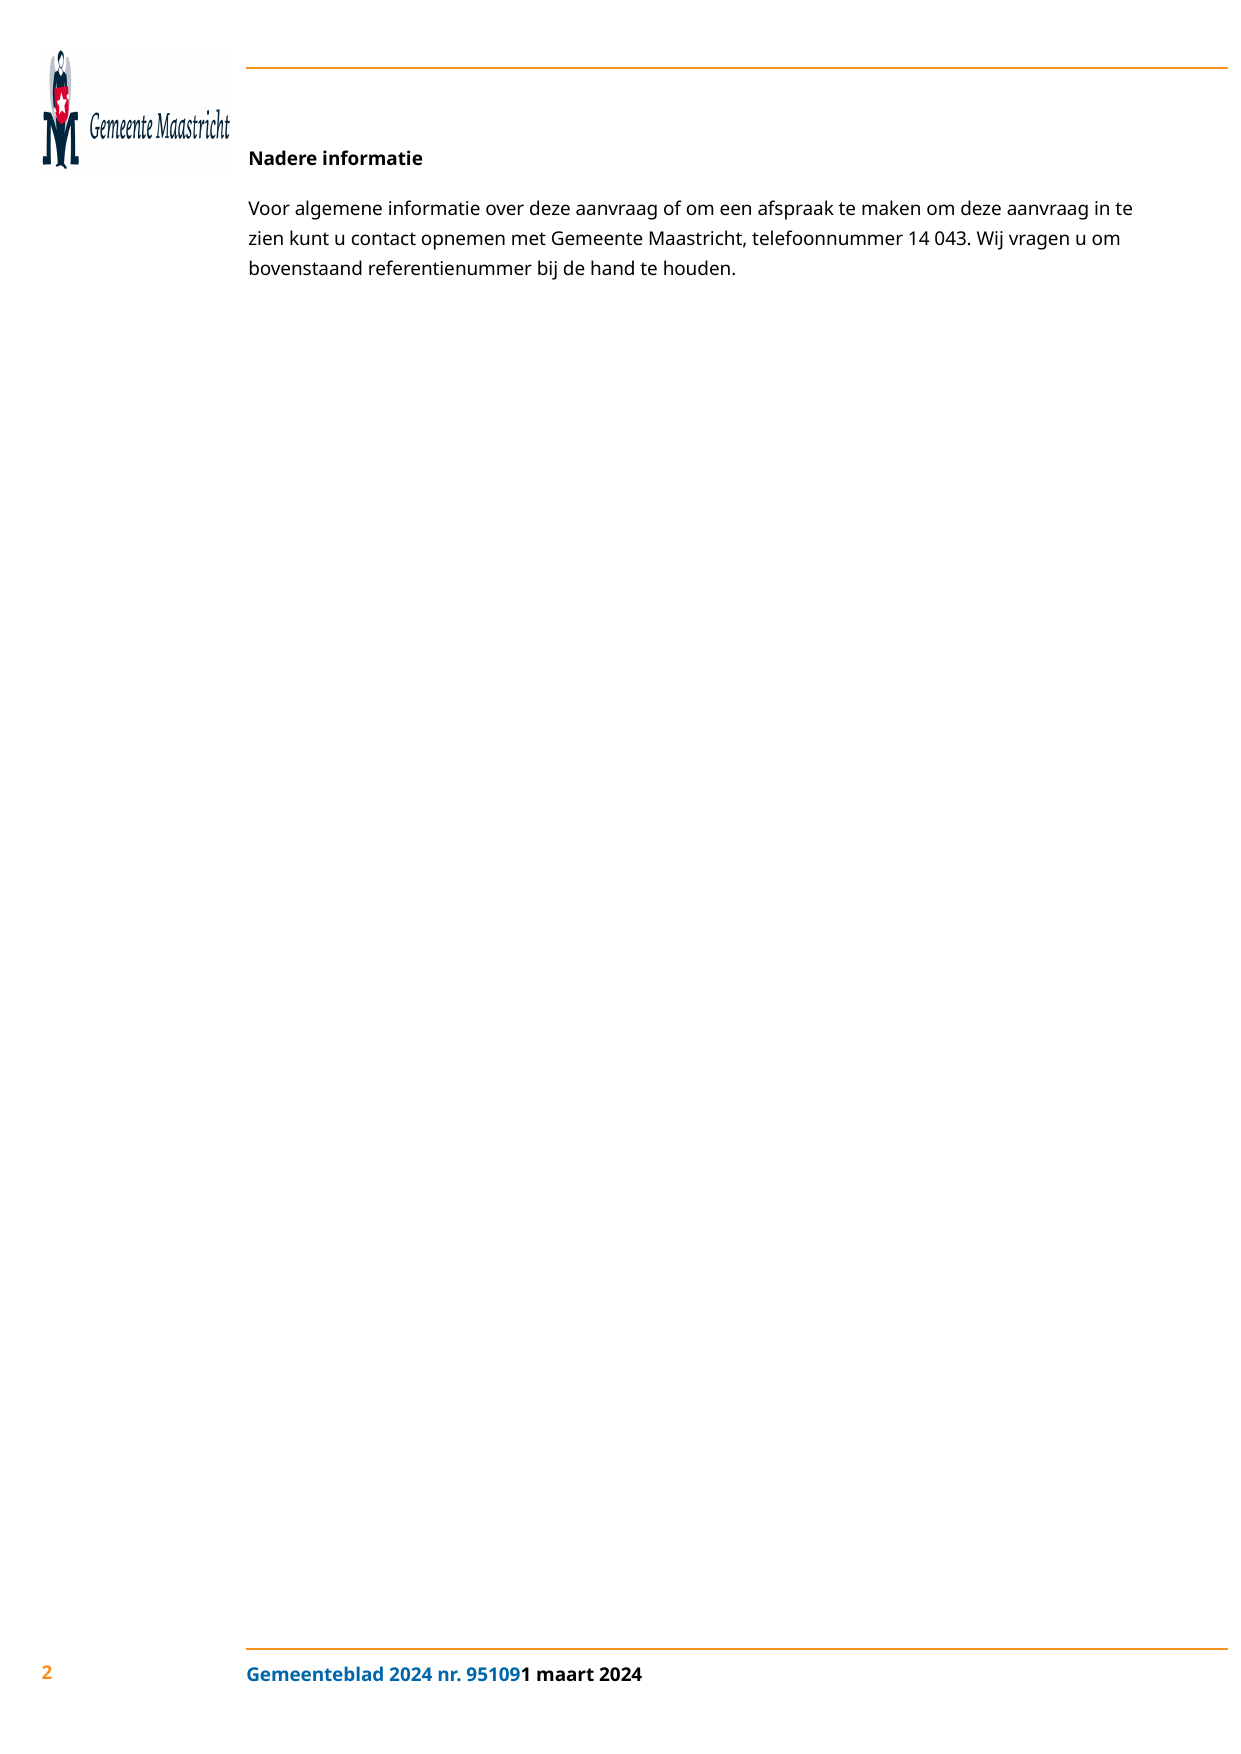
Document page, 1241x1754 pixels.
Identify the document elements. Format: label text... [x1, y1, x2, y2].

text Voor algemene informatie over deze aanvraag of om een afspraak te maken om deze aanvraag in te zien kunt u contact opnemen met Gemeente Maastricht, telefoonnummer 14 043. Wij vragen u om bovenstaand referentienummer bij de hand te houden. [248, 196, 1152, 281]
picture [41, 47, 231, 172]
text Nadere informatie [248, 145, 1152, 171]
